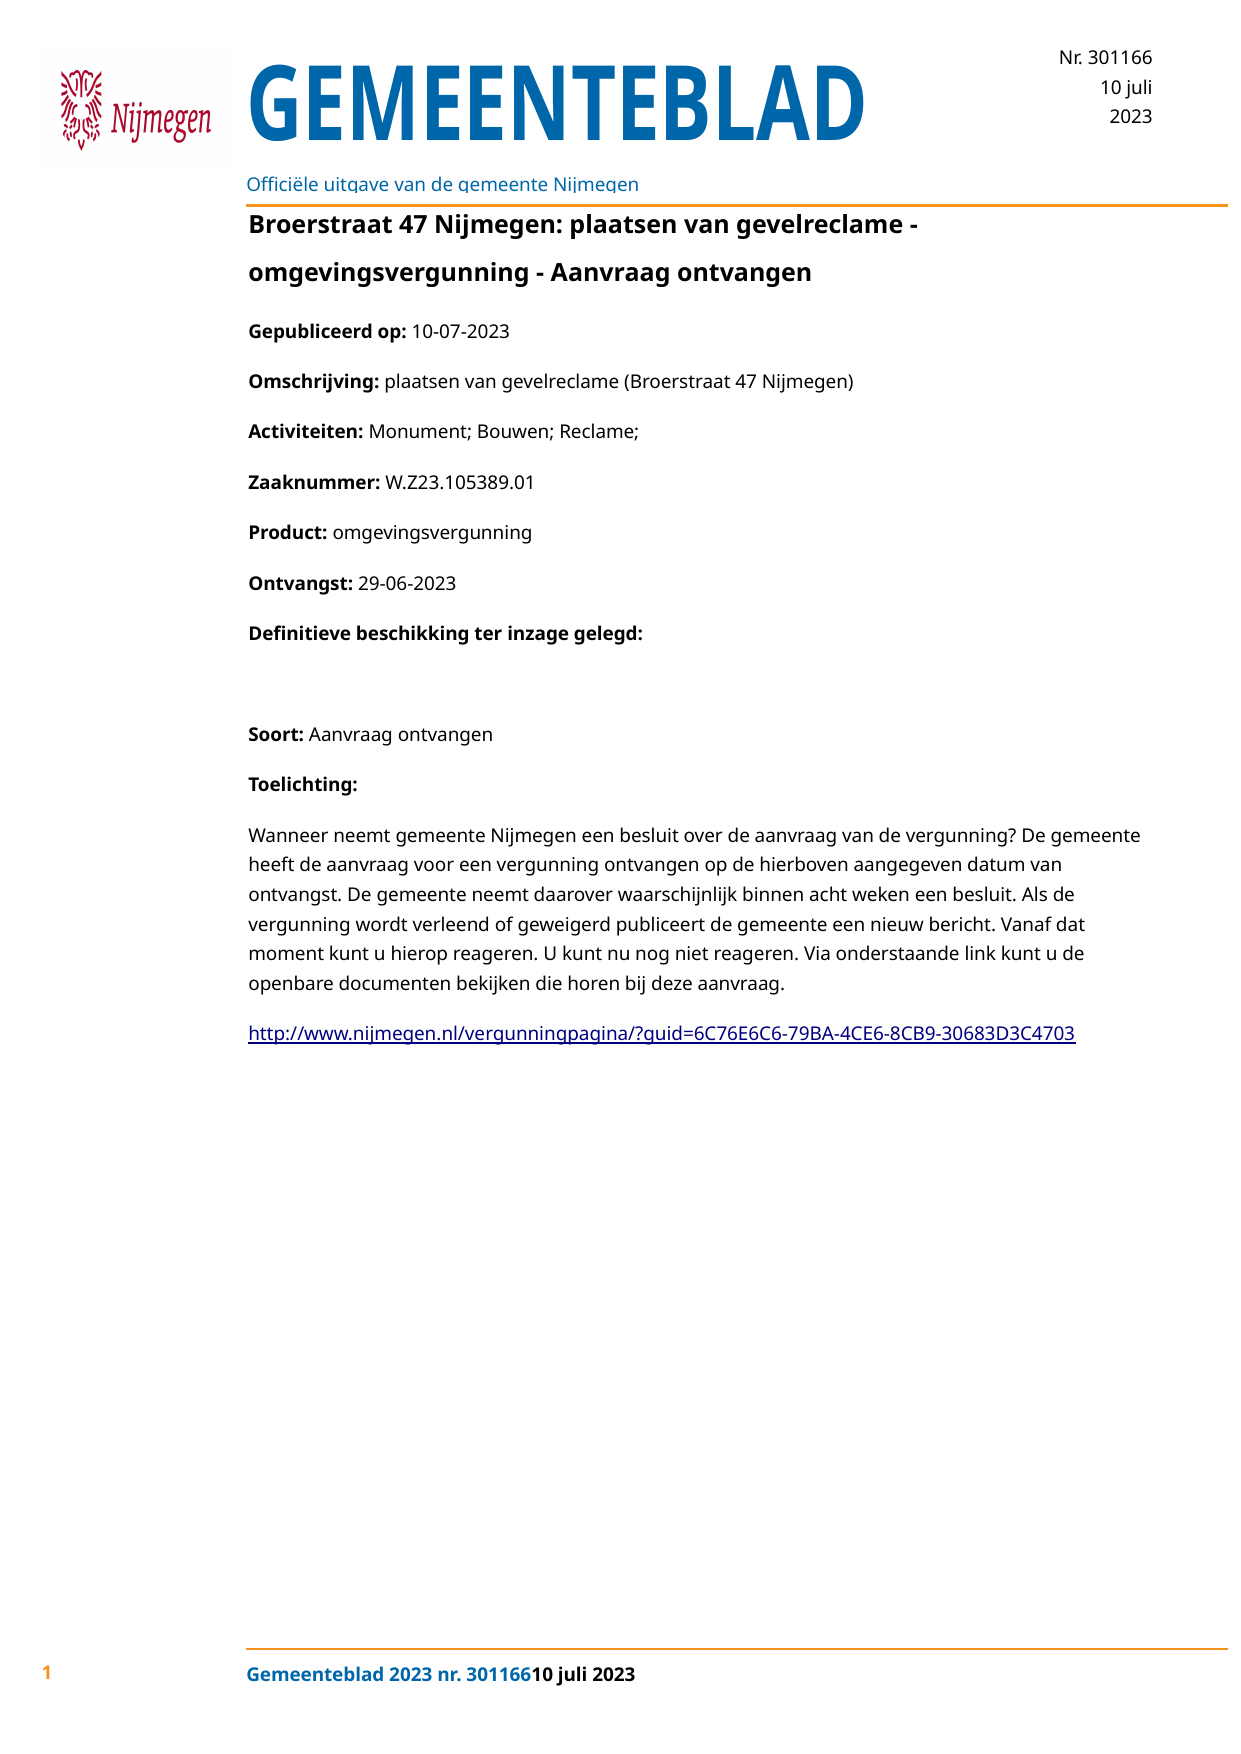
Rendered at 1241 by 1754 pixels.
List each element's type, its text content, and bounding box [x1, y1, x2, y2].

text Wanneer neemt gemeente Nijmegen een besluit over de aanvraag van de vergunning? De gemeente heeft de aanvraag voor een vergunning ontvangen op de hierboven aangegeven datum van ontvangst. De gemeente neemt daarover waarschijnlijk binnen acht weken een besluit. Als de vergunning wordt verleend of geweigerd publiceert de gemeente een nieuw bericht. Vanaf dat moment kunt u hierop reageren. U kunt nu nog niet reageren. Via onderstaande link kunt u de openbare documenten bekijken die horen bij deze aanvraag. [248, 822, 1152, 996]
text Omschrijving: plaatsen van gevelreclame (Broerstraat 47 Nijmegen) [248, 368, 1152, 394]
text http://www.nijmegen.nl/vergunningpagina/?guid=6C76E6C6-79BA-4CE6-8CB9-30683D3C4703 [248, 1020, 1152, 1046]
text Definitieve beschikking ter inzage gelegd: [248, 620, 1152, 646]
text Activiteiten: Monument; Bouwen; Reclame; [248, 419, 1152, 444]
text Gepubliceerd op: 10-07-2023 [248, 318, 1152, 344]
text Toelichting: [248, 772, 1152, 797]
picture [41, 47, 231, 172]
text Zaaknummer: W.Z23.105389.01 [248, 469, 1152, 495]
text Broerstraat 47 Nijmegen: plaatsen van gevelreclame - omgevingsvergunning - Aanvraag ontvangen [248, 207, 1152, 288]
text Product: omgevingsvergunning [248, 519, 1152, 545]
text Soort: Aanvraag ontvangen [248, 721, 1152, 747]
text Ontvangst: 29-06-2023 [248, 570, 1152, 596]
